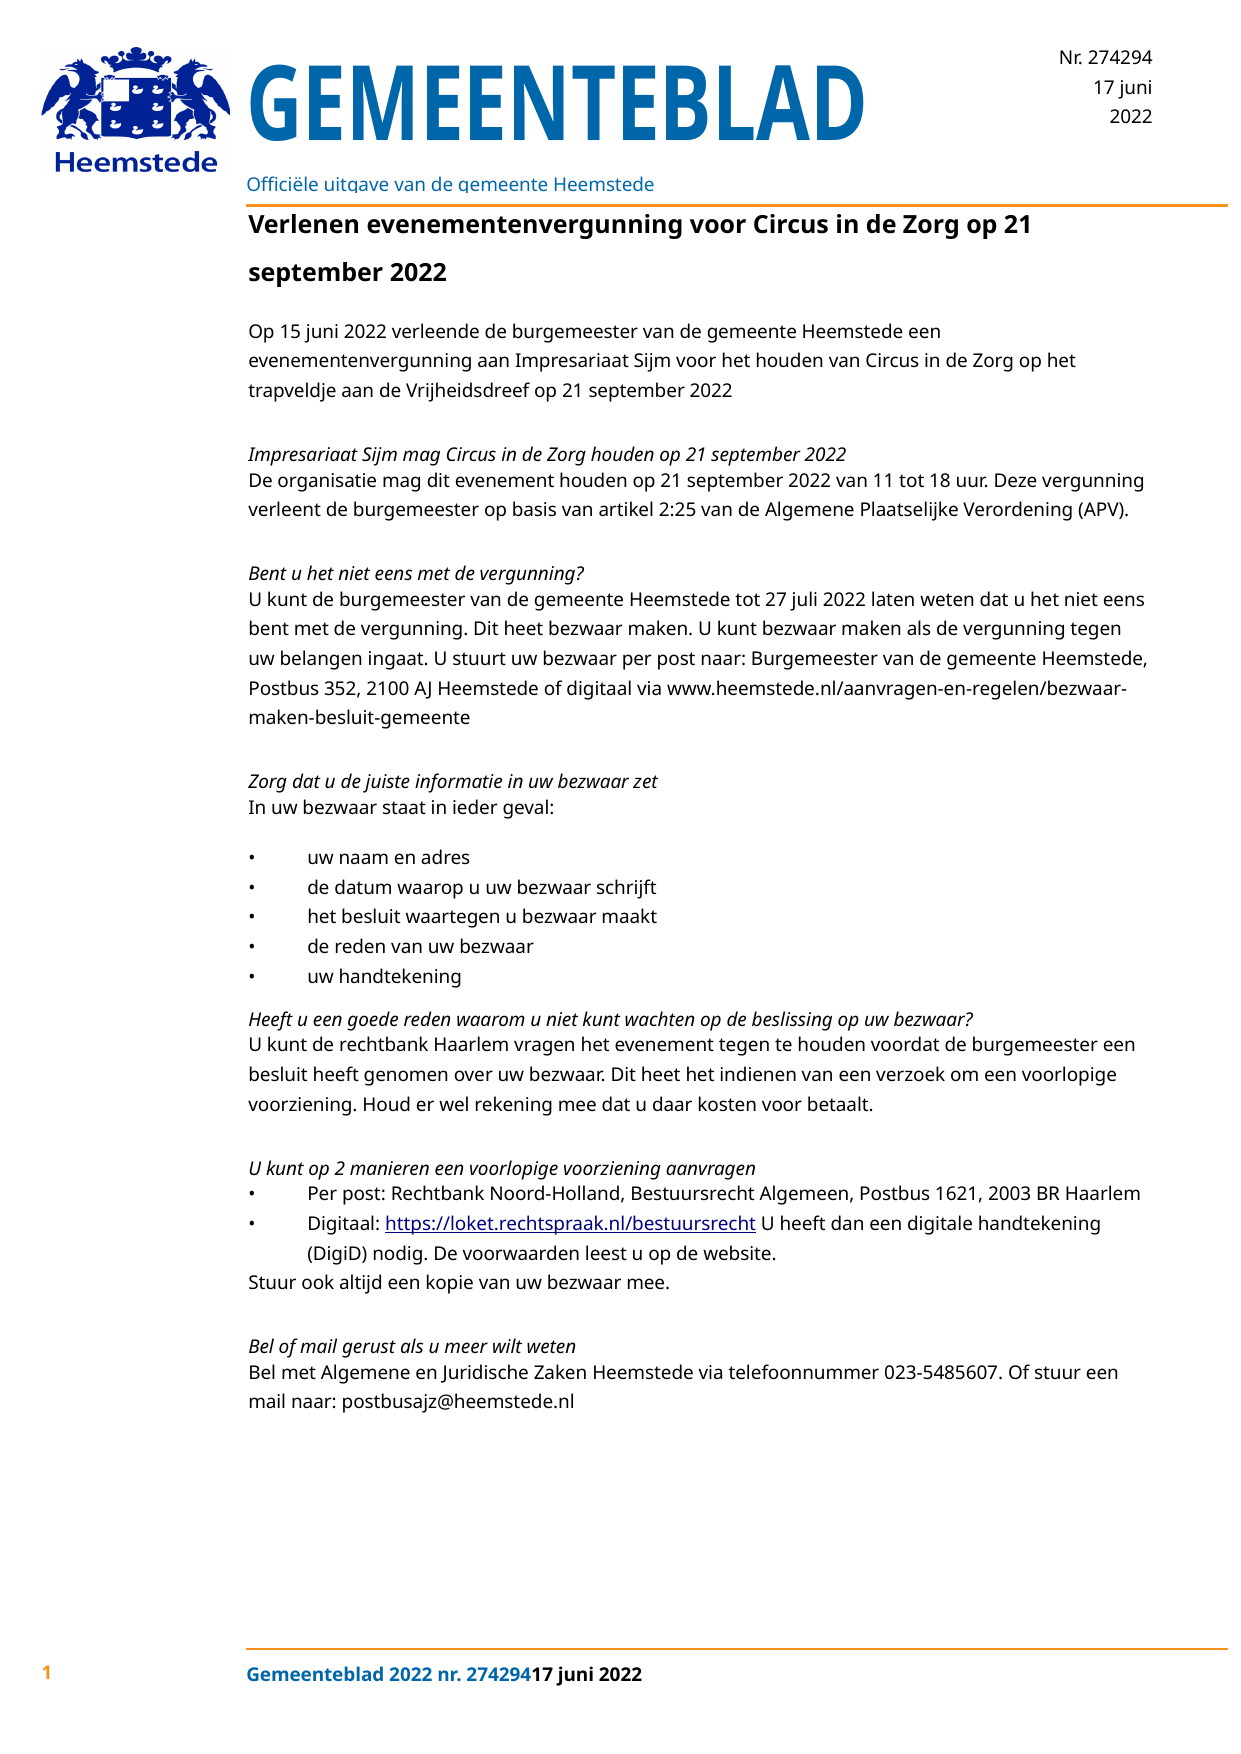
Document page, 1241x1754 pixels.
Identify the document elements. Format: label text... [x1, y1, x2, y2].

text De organisatie mag dit evenement houden op 21 september 2022 van 11 tot 18 uur. Deze vergunning verleent de burgemeester op basis van artikel 2:25 van de Algemene Plaatselijke Verordening (APV). [248, 467, 1152, 522]
list Per post: Rechtbank Noord-Holland, Bestuursrecht Algemeen, Postbus 1621, 2003 BR Haarlem [248, 1181, 1152, 1206]
text Stuur ook altijd een kopie van uw bezwaar mee. [248, 1269, 1152, 1295]
text Heeft u een goede reden waarom u niet kunt wachten op de beslissing op uw bezwaar? [248, 1006, 1152, 1032]
text U kunt de rechtbank Haarlem vragen het evenement tegen te houden voordat de burgemeester een besluit heeft genomen over uw bezwaar. Dit heet het indienen van een verzoek om een voorlopige voorziening. Houd er wel rekening mee dat u daar kosten voor betaalt. [248, 1032, 1152, 1117]
list uw naam en adres [248, 844, 1152, 870]
text U kunt de burgemeester van de gemeente Heemstede tot 27 juli 2022 laten weten dat u het niet eens bent met de vergunning. Dit heet bezwaar maken. U kunt bezwaar maken als de vergunning tegen uw belangen ingaat. U stuurt uw bezwaar per post naar: Burgemeester van de gemeente Heemstede, Postbus 352, 2100 AJ Heemstede of digitaal via www.heemstede.nl/aanvragen-en-regelen/bezwaar-maken-besluit-gemeente [248, 586, 1152, 730]
list uw handtekening [248, 963, 1152, 988]
picture [41, 47, 231, 172]
text U kunt op 2 manieren een voorlopige voorziening aanvragen [248, 1155, 1152, 1181]
text Zorg dat u de juiste informatie in uw bezwaar zet [248, 768, 1152, 794]
text Impresariaat Sijm mag Circus in de Zorg houden op 21 september 2022 [248, 441, 1152, 467]
text Bel of mail gerust als u meer wilt weten [248, 1333, 1152, 1359]
text Bel met Algemene en Juridische Zaken Heemstede via telefoonnummer 023-5485607. Of stuur een mail naar: postbusajz@heemstede.nl [248, 1359, 1152, 1414]
text Verlenen evenementenvergunning voor Circus in de Zorg op 21 september 2022 [248, 207, 1152, 288]
list Digitaal: https://loket.rechtspraak.nl/bestuursrecht U heeft dan een digitale handtekening (DigiD) nodig. De voorwaarden leest u op de website. [248, 1210, 1152, 1265]
text Bent u het niet eens met de vergunning? [248, 560, 1152, 586]
list de datum waarop u uw bezwaar schrijft [248, 874, 1152, 900]
text Op 15 juni 2022 verleende de burgemeester van de gemeente Heemstede een evenementenvergunning aan Impresariaat Sijm voor het houden van Circus in de Zorg op het trapveldje aan de Vrijheidsdreef op 21 september 2022 [248, 318, 1152, 403]
text In uw bezwaar staat in ieder geval: [248, 794, 1152, 820]
list de reden van uw bezwaar [248, 933, 1152, 959]
list het besluit waartegen u bezwaar maakt [248, 904, 1152, 929]
